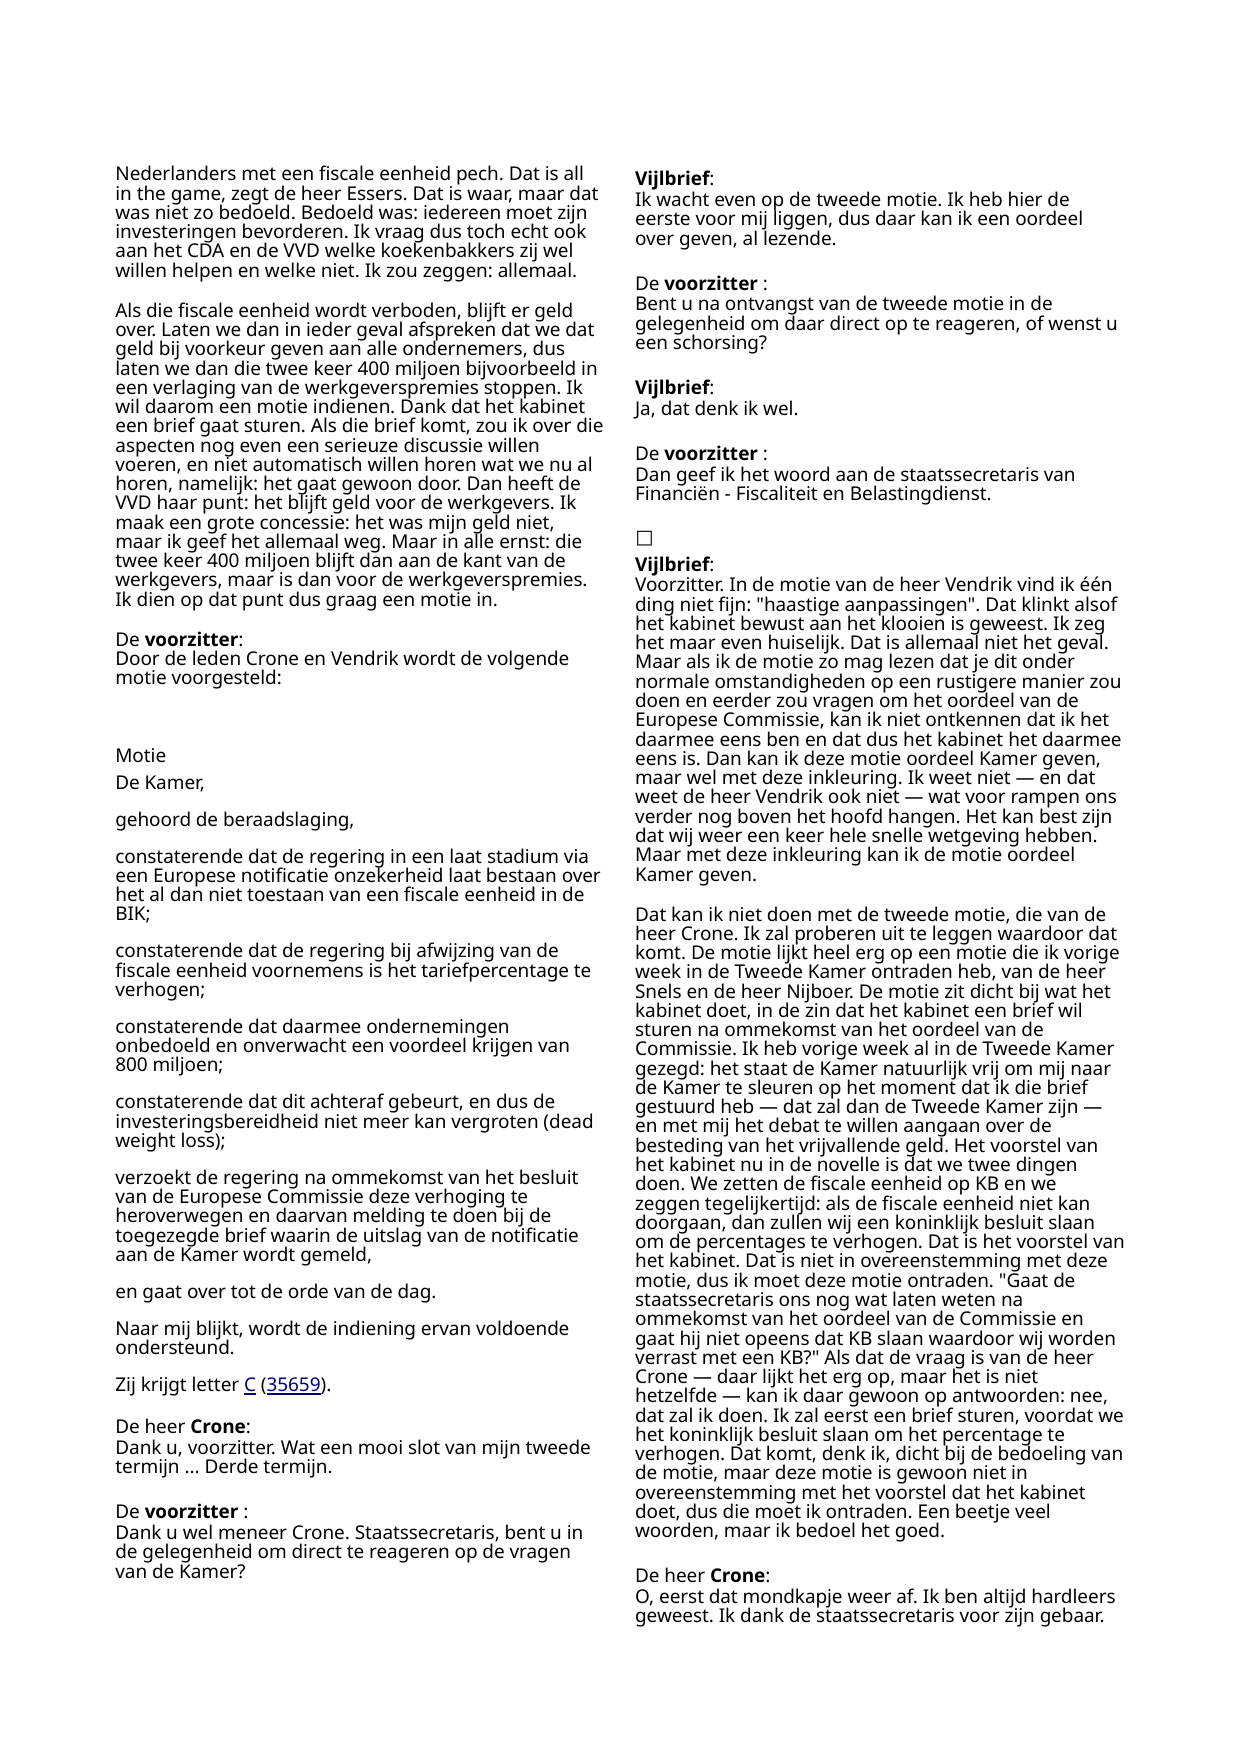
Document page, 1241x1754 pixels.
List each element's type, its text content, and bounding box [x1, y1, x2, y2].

text Voorzitter. In de motie van de heer Vendrik vind ik één ding niet fijn: "haastige aanpassingen". Dat klinkt alsof het kabinet bewust aan het klooien is geweest. Ik zeg het maar even huiselijk. Dat is allemaal niet het geval. Maar als ik de motie zo mag lezen dat je dit onder normale omstandigheden op een rustigere manier zou doen en eerder zou vragen om het oordeel van de Europese Commissie, kan ik niet ontkennen dat ik het daarmee eens ben en dat dus het kabinet het daarmee eens is. Dan kan ik deze motie oordeel Kamer geven, maar wel met deze inkleuring. Ik weet niet — en dat weet de heer Vendrik ook niet — wat voor rampen ons verder nog boven het hoofd hangen. Het kan best zijn dat wij weer een keer hele snelle wetgeving hebben. Maar met deze inkleuring kan ik de motie oordeel Kamer geven. [635, 576, 1125, 885]
text Dat kan ik niet doen met de tweede motie, die van de heer Crone. Ik zal proberen uit te leggen waardoor dat komt. De motie lijkt heel erg op een motie die ik vorige week in de Tweede Kamer ontraden heb, van de heer Snels en de heer Nijboer. De motie zit dicht bij wat het kabinet doet, in de zin dat het kabinet een brief wil sturen na ommekomst van het oordeel van de Commissie. Ik heb vorige week al in de Tweede Kamer gezegd: het staat de Kamer natuurlijk vrij om mij naar de Kamer te sleuren op het moment dat ik die brief gestuurd heb — dat zal dan de Tweede Kamer zijn — en met mij het debat te willen aangaan over de besteding van het vrijvallende geld. Het voorstel van het kabinet nu in de novelle is dat we twee dingen doen. We zetten de fiscale eenheid op KB en we zeggen tegelijkertijd: als de fiscale eenheid niet kan doorgaan, dan zullen wij een koninklijk besluit slaan om de percentages te verhogen. Dat is het voorstel van het kabinet. Dat is niet in overeenstemming met deze motie, dus ik moet deze motie ontraden. "Gaat de staatssecretaris ons nog wat laten weten na ommekomst van het oordeel van de Commissie en gaat hij niet opeens dat KB slaan waardoor wij worden verrast met een KB?" Als dat de vraag is van de heer Crone — daar lijkt het erg op, maar het is niet hetzelfde — kan ik daar gewoon op antwoorden: nee, dat zal ik doen. Ik zal eerst een brief sturen, voordat we het koninklijk besluit slaan om het percentage te verhogen. Dat komt, denk ik, dicht bij de bedoeling van de motie, maar deze motie is gewoon niet in overeenstemming met het voorstel dat het kabinet doet, dus die moet ik ontraden. Een beetje veel woorden, maar ik bedoel het goed. [635, 906, 1125, 1541]
text gehoord de beraadslaging, [115, 811, 605, 830]
text Door de leden Crone en Vendrik wordt de volgende motie voorgesteld: [115, 650, 605, 688]
text De voorzitter : [115, 1498, 605, 1524]
text Vijlbrief: [635, 551, 1125, 576]
text Dank u, voorzitter. Wat een mooi slot van mijn tweede termijn ... Derde termijn. [115, 1439, 605, 1478]
text O, eerst dat mondkapje weer af. Ik ben altijd hardleers geweest. Ik dank de staatssecretaris voor zijn gebaar. [635, 1588, 1125, 1627]
text Zij krijgt letter C (35659). [115, 1376, 605, 1396]
text De voorzitter: [115, 631, 605, 650]
text constaterende dat dit achteraf gebeurt, en dus de investeringsbereidheid niet meer kan vergroten (dead weight loss); [115, 1093, 605, 1151]
text constaterende dat de regering bij afwijzing van de fiscale eenheid voornemens is het tariefpercentage te verhogen; [115, 942, 605, 1000]
text Dank u wel meneer Crone. Staatssecretaris, bent u in de gelegenheid om direct te reageren op de vragen van de Kamer? [115, 1524, 605, 1582]
text constaterende dat daarmee ondernemingen onbedoeld en onverwacht een voordeel krijgen van 800 miljoen; [115, 1018, 605, 1076]
text Nederlanders met een fiscale eenheid pech. Dat is all in the game, zegt de heer Essers. Dat is waar, maar dat was niet zo bedoeld. Bedoeld was: iedereen moet zijn investeringen bevorderen. Ik vraag dus toch echt ook aan het CDA en de VVD welke koekenbakkers zij wel willen helpen en welke niet. Ik zou zeggen: allemaal. [115, 165, 605, 281]
text Dan geef ik het woord aan de staatssecretaris van Financiën - Fiscaliteit en Belastingdienst. [635, 466, 1125, 504]
text De voorzitter : [635, 440, 1125, 466]
text De voorzitter : [635, 270, 1125, 295]
text constaterende dat de regering in een laat stadium via een Europese notificatie onzekerheid laat bestaan over het al dan niet toestaan van een fiscale eenheid in de BIK; [115, 848, 605, 925]
text Naar mij blijkt, wordt de indiening ervan voldoende ondersteund. [115, 1320, 605, 1358]
text ⬜ [635, 525, 1125, 551]
text Vijlbrief: [635, 374, 1125, 400]
text Ik wacht even op de tweede motie. Ik heb hier de eerste voor mij liggen, dus daar kan ik een oordeel over geven, al lezende. [635, 191, 1125, 249]
text verzoekt de regering na ommekomst van het besluit van de Europese Commissie deze verhoging te heroverwegen en daarvan melding te doen bij de toegezegde brief waarin de uitslag van de notificatie aan de Kamer wordt gemeld, [115, 1169, 605, 1265]
text De Kamer, [115, 774, 605, 793]
text De heer Crone: [115, 1413, 605, 1439]
text en gaat over tot de orde van de dag. [115, 1283, 605, 1302]
text Vijlbrief: [635, 165, 1125, 191]
text Als die fiscale eenheid wordt verboden, blijft er geld over. Laten we dan in ieder geval afspreken dat we dat geld bij voorkeur geven aan alle ondernemers, dus laten we dan die twee keer 400 miljoen bijvoorbeeld in een verlaging van de werkgeverspremies stoppen. Ik wil daarom een motie indienen. Dank dat het kabinet een brief gaat sturen. Als die brief komt, zou ik over die aspecten nog even een serieuze discussie willen voeren, en niet automatisch willen horen wat we nu al horen, namelijk: het gaat gewoon door. Dan heeft de VVD haar punt: het blijft geld voor de werkgevers. Ik maak een grote concessie: het was mijn geld niet, maar ik geef het allemaal weg. Maar in alle ernst: die twee keer 400 miljoen blijft dan aan de kant van de werkgevers, maar is dan voor de werkgeverspremies. Ik dien op dat punt dus graag een motie in. [115, 302, 605, 610]
text Motie [115, 742, 605, 768]
text De heer Crone: [635, 1562, 1125, 1588]
text Bent u na ontvangst van de tweede motie in de gelegenheid om daar direct op te reageren, of wenst u een schorsing? [635, 295, 1125, 353]
text Ja, dat denk ik wel. [635, 400, 1125, 419]
